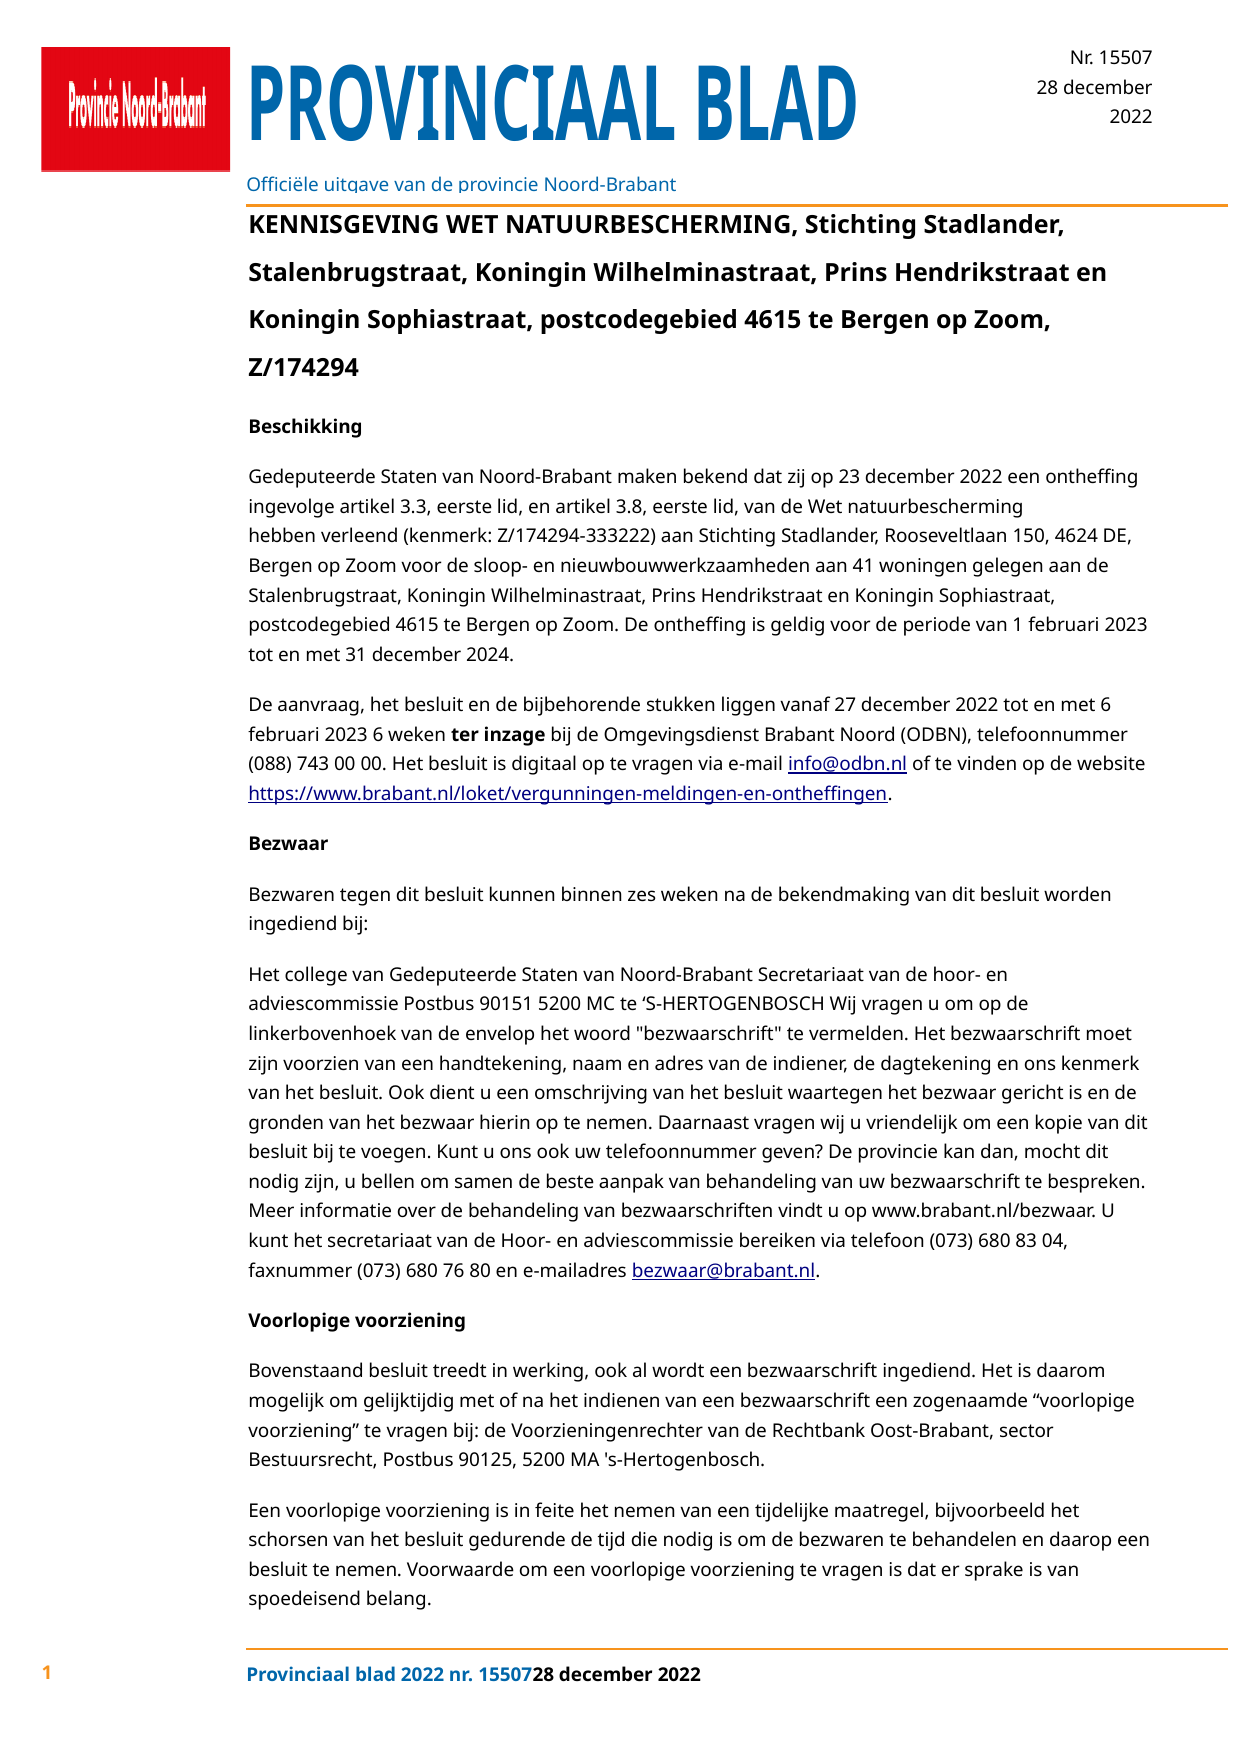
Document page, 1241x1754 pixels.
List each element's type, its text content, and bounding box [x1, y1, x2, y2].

text Bezwaar [248, 831, 1152, 856]
text Beschikking [248, 413, 1152, 439]
text Gedeputeerde Staten van Noord-Brabant maken bekend dat zij op 23 december 2022 een ontheffing ingevolge artikel 3.3, eerste lid, en artikel 3.8, eerste lid, van de Wet natuurbescherming hebben verleend (kenmerk: Z/174294-333222) aan Stichting Stadlander, Rooseveltlaan 150, 4624 DE, Bergen op Zoom voor de sloop- en nieuwbouwwerkzaamheden aan 41 woningen gelegen aan de Stalenbrugstraat, Koningin Wilhelminastraat, Prins Hendrikstraat en Koningin Sophiastraat, postcodegebied 4615 te Bergen op Zoom. De ontheffing is geldig voor de periode van 1 februari 2023 tot en met 31 december 2024. [248, 463, 1152, 667]
text Het college van Gedeputeerde Staten van Noord-Brabant Secretariaat van de hoor- en adviescommissie Postbus 90151 5200 MC te ‘S‑HERTOGENBOSCH Wij vragen u om op de linkerbovenhoek van de envelop het woord "bezwaarschrift" te vermelden. Het bezwaarschrift moet zijn voorzien van een handtekening, naam en adres van de indiener, de dagtekening en ons kenmerk van het besluit. Ook dient u een omschrijving van het besluit waartegen het bezwaar gericht is en de gronden van het bezwaar hierin op te nemen. Daarnaast vragen wij u vriendelijk om een kopie van dit besluit bij te voegen. Kunt u ons ook uw telefoonnummer geven? De provincie kan dan, mocht dit nodig zijn, u bellen om samen de beste aanpak van behandeling van uw bezwaarschrift te bespreken. Meer informatie over de behandeling van bezwaarschriften vindt u op www.brabant.nl/bezwaar. U kunt het secretariaat van de Hoor- en adviescommissie bereiken via telefoon (073) 680 83 04, faxnummer (073) 680 76 80 en e-mailadres bezwaar@brabant.nl. [248, 961, 1152, 1283]
text De aanvraag, het besluit en de bijbehorende stukken liggen vanaf 27 december 2022 tot en met 6 februari 2023 6 weken ter inzage bij de Omgevingsdienst Brabant Noord (ODBN), telefoonnummer (088) 743 00 00. Het besluit is digitaal op te vragen via e-mail info@odbn.nl of te vinden op de website https://www.brabant.nl/loket/vergunningen-meldingen-en-ontheffingen. [248, 691, 1152, 806]
text KENNISGEVING WET NATUURBESCHERMING, Stichting Stadlander, Stalenbrugstraat, Koningin Wilhelminastraat, Prins Hendrikstraat en Koningin Sophiastraat, postcodegebied 4615 te Bergen op Zoom, Z/174294 [248, 207, 1152, 384]
text Bezwaren tegen dit besluit kunnen binnen zes weken na de bekendmaking van dit besluit worden ingediend bij: [248, 881, 1152, 936]
text Bovenstaand besluit treedt in werking, ook al wordt een bezwaarschrift ingediend. Het is daarom mogelijk om gelijktijdig met of na het indienen van een bezwaarschrift een zogenaamde “voorlopige voorziening” te vragen bij: de Voorzieningenrechter van de Rechtbank Oost-Brabant, sector Bestuursrecht, Postbus 90125, 5200 MA 's-Hertogenbosch. [248, 1358, 1152, 1472]
text Een voorlopige voorziening is in feite het nemen van een tijdelijke maatregel, bijvoorbeeld het schorsen van het besluit gedurende de tijd die nodig is om de bezwaren te behandelen en daarop een besluit te nemen. Voorwaarde om een voorlopige voorziening te vragen is dat er sprake is van spoedeisend belang. [248, 1497, 1152, 1611]
picture [41, 47, 231, 172]
text Voorlopige voorziening [248, 1307, 1152, 1333]
